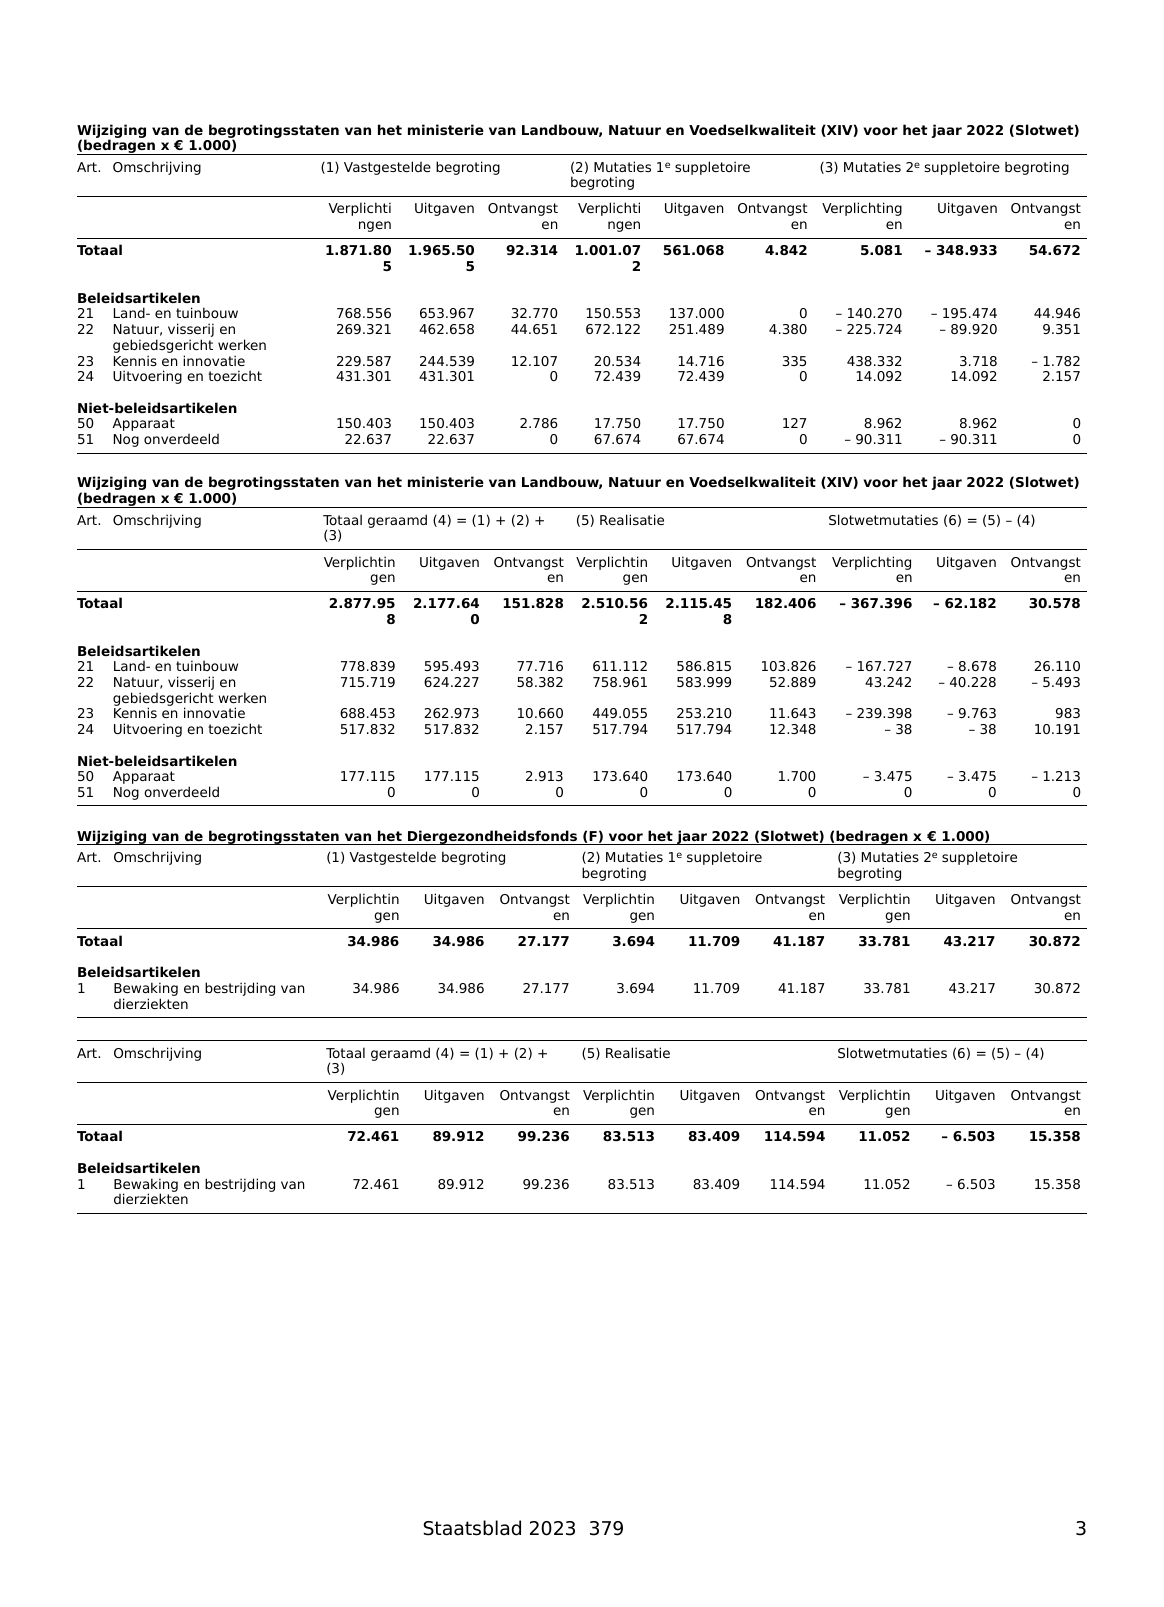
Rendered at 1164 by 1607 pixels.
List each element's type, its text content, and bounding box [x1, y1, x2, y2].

table_cell 251.489 [647, 322, 730, 353]
table_cell [654, 738, 738, 753]
table_cell [320, 949, 405, 965]
table_cell [813, 385, 908, 401]
table_cell Uitgaven [908, 197, 1003, 237]
table_cell 462.658 [398, 322, 481, 353]
table_cell Totaal [77, 239, 314, 275]
table_cell [661, 949, 746, 965]
table_cell [564, 385, 647, 401]
table_cell (1) Vastgestelde begroting [314, 155, 564, 196]
table_cell 83.409 [661, 1176, 746, 1213]
table_cell Art. [77, 508, 107, 549]
table_cell (3) Mutaties 2e suppletoire begroting [813, 155, 1087, 196]
table_cell 77.716 [486, 659, 569, 675]
table_cell [405, 1145, 490, 1161]
table_cell 103.826 [738, 659, 822, 675]
table_cell 3.694 [576, 929, 661, 949]
table_cell 11.052 [831, 1176, 916, 1213]
table_cell 137.000 [647, 306, 730, 322]
table_cell Verplichtingen [564, 197, 647, 237]
table_cell 2.510.562 [570, 592, 654, 628]
table_cell [822, 738, 918, 753]
table_cell Uitgaven [398, 197, 481, 237]
table_cell 23 [77, 706, 107, 722]
table_cell 2.177.640 [401, 592, 486, 628]
table_cell 11.052 [831, 1125, 916, 1145]
table_cell [106, 275, 314, 290]
table_cell 32.770 [481, 306, 564, 322]
table_cell 44.946 [1004, 306, 1087, 322]
table_cell [77, 1083, 320, 1123]
table_cell [730, 385, 813, 401]
table_cell [398, 385, 481, 401]
table_cell 672.122 [564, 322, 647, 353]
table_cell Uitgaven [918, 550, 1002, 591]
table_cell Verplichtingen [831, 887, 916, 928]
table_cell Verplichtingen [831, 1083, 916, 1123]
table_header Wijziging van de begrotingsstaten van het ministerie van Landbouw, Natuur en Voedselkwaliteit (XIV) voor het jaar 2022 (Slotwet) (bedragen x € 1.000) [77, 122, 1087, 154]
table_cell 72.439 [564, 369, 647, 385]
table_cell [107, 738, 317, 753]
table_cell – 167.727 [822, 659, 918, 675]
table_cell [1003, 738, 1087, 753]
table_cell 983 [1003, 706, 1087, 722]
table_cell Ontvangsten [490, 887, 576, 928]
table_cell [77, 887, 320, 928]
table_cell [1001, 949, 1087, 965]
table_cell Verplichtingen [320, 887, 405, 928]
table_cell 43.217 [916, 929, 1001, 949]
table_cell Verplichtingen [576, 1083, 661, 1123]
table_cell Uitgaven [405, 887, 490, 928]
table_header (5) Realisatie [576, 1041, 831, 1082]
table_cell [486, 738, 569, 753]
table_cell 0 [1004, 416, 1087, 432]
table_cell [1003, 628, 1087, 643]
table_cell (1) Vastgestelde begroting [320, 845, 576, 886]
table_cell Totaal [77, 929, 320, 949]
table_cell 0 [654, 785, 738, 805]
table_cell 10.191 [1003, 722, 1087, 738]
table_cell 83.513 [576, 1125, 661, 1145]
table_cell 0 [317, 785, 401, 805]
table_cell 758.961 [570, 675, 654, 706]
table_cell 4.842 [730, 239, 813, 275]
table_cell 89.912 [405, 1125, 490, 1145]
table_cell 12.348 [738, 722, 822, 738]
table_cell [1004, 275, 1087, 290]
table_cell [738, 738, 822, 753]
table_cell 3.694 [576, 981, 661, 1017]
table_cell 22 [77, 322, 106, 353]
table_cell 653.967 [398, 306, 481, 322]
table_header Omschrijving [107, 1041, 320, 1082]
table_cell [314, 385, 397, 401]
table_cell 99.236 [490, 1176, 576, 1213]
table_cell 595.493 [401, 659, 486, 675]
table_cell 14.092 [813, 369, 908, 385]
table_cell 177.115 [401, 769, 486, 785]
table_cell 262.973 [401, 706, 486, 722]
table_cell 67.674 [647, 432, 730, 452]
table_cell 92.314 [481, 239, 564, 275]
table_cell 253.210 [654, 706, 738, 722]
table_cell 27.177 [490, 929, 576, 949]
table_cell [77, 1145, 107, 1161]
table_cell 2.115.458 [654, 592, 738, 628]
table_cell Land- en tuinbouw [106, 306, 314, 322]
table_cell – 90.311 [813, 432, 908, 452]
table_cell 688.453 [317, 706, 401, 722]
table_cell [107, 628, 317, 643]
table_cell [916, 1145, 1001, 1161]
table_cell 50 [77, 416, 106, 432]
table_cell [661, 1145, 746, 1161]
table_cell 2.157 [486, 722, 569, 738]
table_cell 17.750 [564, 416, 647, 432]
table_cell [77, 197, 314, 237]
table_cell Ontvangsten [1003, 550, 1087, 591]
table_cell Apparaat [106, 416, 314, 432]
table_cell 41.187 [746, 981, 831, 1017]
table_cell 99.236 [490, 1125, 576, 1145]
table_cell [77, 628, 107, 643]
table_cell Verplichtingen [314, 197, 397, 237]
table_cell Uitgaven [647, 197, 730, 237]
table_cell [77, 550, 317, 591]
table_cell Uitgaven [401, 550, 486, 591]
table_cell – 6.503 [916, 1176, 1001, 1213]
table_cell 1.871.805 [314, 239, 397, 275]
table_cell 72.461 [320, 1176, 405, 1213]
table_cell (2) Mutaties 1e suppletoire begroting [564, 155, 813, 196]
table_cell 1 [77, 981, 107, 1017]
table_cell – 3.475 [822, 769, 918, 785]
table_cell – 9.763 [918, 706, 1002, 722]
table_cell 715.719 [317, 675, 401, 706]
table_cell – 367.396 [822, 592, 918, 628]
table_cell Slotwetmutaties (6) = (5) – (4) [822, 508, 1087, 549]
table_cell 127 [730, 416, 813, 432]
table_cell 43.242 [822, 675, 918, 706]
table_cell 51 [77, 785, 107, 805]
table_cell [822, 628, 918, 643]
table_cell [481, 385, 564, 401]
table_cell 22 [77, 675, 107, 706]
table_cell [1001, 1145, 1087, 1161]
table_cell Uitvoering en toezicht [106, 369, 314, 385]
table_cell Beleidsartikelen [77, 965, 1087, 981]
table_cell Verplichtingen [822, 550, 918, 591]
table_cell 17.750 [647, 416, 730, 432]
table_cell Natuur, visserij en gebiedsgericht werken [106, 322, 314, 353]
table_cell 517.832 [317, 722, 401, 738]
table_cell – 90.311 [908, 432, 1003, 452]
table_cell [746, 1145, 831, 1161]
table_cell Beleidsartikelen [77, 290, 1087, 306]
table_cell [107, 949, 320, 965]
table_cell 150.403 [314, 416, 397, 432]
table_cell [647, 385, 730, 401]
table_cell Beleidsartikelen [77, 644, 1087, 659]
table_cell 34.986 [320, 929, 405, 949]
table_cell 26.110 [1003, 659, 1087, 675]
table_cell [908, 275, 1003, 290]
table_cell [106, 385, 314, 401]
table_cell Uitgaven [661, 1083, 746, 1123]
table_cell 12.107 [481, 353, 564, 369]
table_cell Ontvangsten [1001, 1083, 1087, 1123]
table_cell 177.115 [317, 769, 401, 785]
table_cell Verplichtingen [570, 550, 654, 591]
table_cell [107, 1145, 320, 1161]
table_cell 54.672 [1004, 239, 1087, 275]
table_cell Land- en tuinbouw [107, 659, 317, 675]
table_cell [831, 1145, 916, 1161]
table_cell 15.358 [1001, 1176, 1087, 1213]
table_cell 23 [77, 353, 106, 369]
table_cell 33.781 [831, 929, 916, 949]
table_cell 150.403 [398, 416, 481, 432]
table_cell – 8.678 [918, 659, 1002, 675]
table_cell 24 [77, 369, 106, 385]
table_cell 83.513 [576, 1176, 661, 1213]
table_header Wijziging van de begrotingsstaten van het ministerie van Landbouw, Natuur en Voedselkwaliteit (XIV) voor het jaar 2022 (Slotwet) (bedragen x € 1.000) [77, 475, 1087, 507]
table_cell 24 [77, 722, 107, 738]
table_cell 182.406 [738, 592, 822, 628]
table_cell 229.587 [314, 353, 397, 369]
table_cell [77, 385, 106, 401]
table_cell 89.912 [405, 1176, 490, 1213]
table_cell Ontvangsten [746, 887, 831, 928]
table_cell 150.553 [564, 306, 647, 322]
table_cell 33.781 [831, 981, 916, 1017]
table_cell 30.872 [1001, 929, 1087, 949]
table_cell Uitgaven [916, 887, 1001, 928]
table_cell [564, 275, 647, 290]
table_cell – 38 [822, 722, 918, 738]
table_cell 517.832 [401, 722, 486, 738]
table_cell 58.382 [486, 675, 569, 706]
table_cell 2.913 [486, 769, 569, 785]
table_cell (5) Realisatie [570, 508, 822, 549]
table_cell [647, 275, 730, 290]
table_cell [576, 1145, 661, 1161]
table_cell 335 [730, 353, 813, 369]
table_cell 11.709 [661, 929, 746, 949]
table_header Totaal geraamd (4) = (1) + (2) + (3) [320, 1041, 576, 1082]
table_cell – 6.503 [916, 1125, 1001, 1145]
table_cell 269.321 [314, 322, 397, 353]
table_cell 30.872 [1001, 981, 1087, 1017]
table_cell 0 [738, 785, 822, 805]
table_cell 21 [77, 306, 106, 322]
table_cell [77, 738, 107, 753]
table_cell Art. [77, 845, 107, 886]
table_cell Ontvangsten [746, 1083, 831, 1123]
table_cell [1004, 385, 1087, 401]
table_cell Uitgaven [916, 1083, 1001, 1123]
table_cell Ontvangsten [481, 197, 564, 237]
table_cell 1.001.072 [564, 239, 647, 275]
table_cell (3) Mutaties 2e suppletoire begroting [831, 845, 1087, 886]
table_cell Omschrijving [106, 155, 314, 196]
table_cell – 140.270 [813, 306, 908, 322]
table_cell – 40.228 [918, 675, 1002, 706]
table_cell 10.660 [486, 706, 569, 722]
table_cell [401, 738, 486, 753]
table_cell [490, 949, 576, 965]
table_cell 3.718 [908, 353, 1003, 369]
table_header Wijziging van de begrotingsstaten van het Diergezondheidsfonds (F) voor het jaar 2022 (Slotwet) (bedragen x € 1.000) [77, 828, 1087, 844]
table_cell 0 [822, 785, 918, 805]
table_cell 21 [77, 659, 107, 675]
table_cell 27.177 [490, 981, 576, 1017]
table_cell Ontvangsten [486, 550, 569, 591]
table_cell 173.640 [654, 769, 738, 785]
table_cell Omschrijving [107, 508, 317, 549]
table_cell [576, 949, 661, 965]
table_cell – 62.182 [918, 592, 1002, 628]
table_cell [570, 628, 654, 643]
table_cell 11.643 [738, 706, 822, 722]
table_cell 43.217 [916, 981, 1001, 1017]
table_cell 9.351 [1004, 322, 1087, 353]
table_header Art. [77, 1041, 107, 1082]
table_cell 2.157 [1004, 369, 1087, 385]
table_cell – 1.782 [1004, 353, 1087, 369]
table_cell 583.999 [654, 675, 738, 706]
table_cell 151.828 [486, 592, 569, 628]
table_cell 11.709 [661, 981, 746, 1017]
table_cell [481, 275, 564, 290]
table_cell 2.877.958 [317, 592, 401, 628]
table_cell Uitvoering en toezicht [107, 722, 317, 738]
table_cell – 239.398 [822, 706, 918, 722]
table_cell 114.594 [746, 1176, 831, 1213]
table_cell 5.081 [813, 239, 908, 275]
table_cell 768.556 [314, 306, 397, 322]
table_cell 15.358 [1001, 1125, 1087, 1145]
table_cell [401, 628, 486, 643]
table_cell – 195.474 [908, 306, 1003, 322]
table_cell Verplichtingen [317, 550, 401, 591]
table_cell [490, 1145, 576, 1161]
table_cell 8.962 [908, 416, 1003, 432]
table_cell Beleidsartikelen [77, 1161, 1087, 1176]
table_cell Totaal [77, 592, 317, 628]
table_cell [314, 275, 397, 290]
table_cell 0 [1003, 785, 1087, 805]
table_cell [486, 628, 569, 643]
table_cell – 89.920 [908, 322, 1003, 353]
table_cell 41.187 [746, 929, 831, 949]
table_cell – 38 [918, 722, 1002, 738]
table_cell [77, 949, 107, 965]
table_cell – 1.213 [1003, 769, 1087, 785]
table_cell – 3.475 [918, 769, 1002, 785]
table_header Slotwetmutaties (6) = (5) – (4) [831, 1041, 1087, 1082]
table_cell 0 [730, 432, 813, 452]
table_cell 0 [1004, 432, 1087, 452]
table_cell [317, 738, 401, 753]
table_cell [918, 628, 1002, 643]
table_cell 2.786 [481, 416, 564, 432]
table_cell [405, 949, 490, 965]
table_cell [908, 385, 1003, 401]
table_cell 244.539 [398, 353, 481, 369]
table_cell 173.640 [570, 769, 654, 785]
table_cell 586.815 [654, 659, 738, 675]
table_cell 30.578 [1003, 592, 1087, 628]
table_cell Bewaking en bestrijding van dierziekten [107, 1176, 320, 1213]
table_cell [916, 949, 1001, 965]
table_cell [746, 949, 831, 965]
table_cell 83.409 [661, 1125, 746, 1145]
table_cell 51 [77, 432, 106, 452]
table_cell Nog onverdeeld [107, 785, 317, 805]
table_cell Omschrijving [107, 845, 320, 886]
table_cell 431.301 [398, 369, 481, 385]
table_cell 14.092 [908, 369, 1003, 385]
table_cell [654, 628, 738, 643]
table_cell 52.889 [738, 675, 822, 706]
table_cell 22.637 [398, 432, 481, 452]
table_cell 438.332 [813, 353, 908, 369]
table_cell 114.594 [746, 1125, 831, 1145]
table_cell Uitgaven [654, 550, 738, 591]
table_cell 34.986 [405, 929, 490, 949]
table_cell 0 [481, 432, 564, 452]
table_cell 8.962 [813, 416, 908, 432]
table_cell 22.637 [314, 432, 397, 452]
table_cell – 5.493 [1003, 675, 1087, 706]
table_cell [77, 275, 106, 290]
table_cell 0 [918, 785, 1002, 805]
table_cell – 348.933 [908, 239, 1003, 275]
table_cell [813, 275, 908, 290]
table_cell [317, 628, 401, 643]
table_cell Ontvangsten [730, 197, 813, 237]
table_cell 0 [486, 785, 569, 805]
table_cell [730, 275, 813, 290]
table_cell [831, 949, 916, 965]
table_cell 20.534 [564, 353, 647, 369]
table_cell 1.965.505 [398, 239, 481, 275]
table_cell 561.068 [647, 239, 730, 275]
table_cell Apparaat [107, 769, 317, 785]
table_cell Nog onverdeeld [106, 432, 314, 452]
table_cell 517.794 [654, 722, 738, 738]
table_cell Bewaking en bestrijding van dierziekten [107, 981, 320, 1017]
table_cell Verplichtingen [813, 197, 908, 237]
table_cell Natuur, visserij en gebiedsgericht werken [107, 675, 317, 706]
table_cell Verplichtingen [320, 1083, 405, 1123]
table_cell 0 [481, 369, 564, 385]
table_cell 14.716 [647, 353, 730, 369]
table_cell [570, 738, 654, 753]
table_cell 0 [730, 306, 813, 322]
table_cell (2) Mutaties 1e suppletoire begroting [576, 845, 831, 886]
table_cell Ontvangsten [738, 550, 822, 591]
table_cell Ontvangsten [1004, 197, 1087, 237]
table_cell 517.794 [570, 722, 654, 738]
table_cell Ontvangsten [490, 1083, 576, 1123]
table_cell 1.700 [738, 769, 822, 785]
table_cell Kennis en innovatie [107, 706, 317, 722]
table_cell 67.674 [564, 432, 647, 452]
table_cell Uitgaven [661, 887, 746, 928]
table_cell [398, 275, 481, 290]
table_cell Verplichtingen [576, 887, 661, 928]
table_cell 778.839 [317, 659, 401, 675]
table_cell – 225.724 [813, 322, 908, 353]
table_cell 431.301 [314, 369, 397, 385]
table_cell 34.986 [405, 981, 490, 1017]
table_cell 0 [570, 785, 654, 805]
table_cell Totaal [77, 1125, 320, 1145]
table_cell Niet-beleidsartikelen [77, 401, 1087, 416]
table_cell Ontvangsten [1001, 887, 1087, 928]
table_cell Totaal geraamd (4) = (1) + (2) + (3) [317, 508, 569, 549]
table_cell Kennis en innovatie [106, 353, 314, 369]
table_cell 4.380 [730, 322, 813, 353]
table_cell [918, 738, 1002, 753]
table_cell 449.055 [570, 706, 654, 722]
table_cell 0 [730, 369, 813, 385]
table_cell 72.439 [647, 369, 730, 385]
table_cell 1 [77, 1176, 107, 1213]
table_cell Uitgaven [405, 1083, 490, 1123]
table_cell Niet-beleidsartikelen [77, 754, 1087, 769]
table_cell 0 [401, 785, 486, 805]
table_cell 624.227 [401, 675, 486, 706]
table_cell 611.112 [570, 659, 654, 675]
table_cell 44.651 [481, 322, 564, 353]
table_cell 50 [77, 769, 107, 785]
table_cell [320, 1145, 405, 1161]
table_cell [738, 628, 822, 643]
table_cell 34.986 [320, 981, 405, 1017]
table_cell Art. [77, 155, 106, 196]
table_cell 72.461 [320, 1125, 405, 1145]
